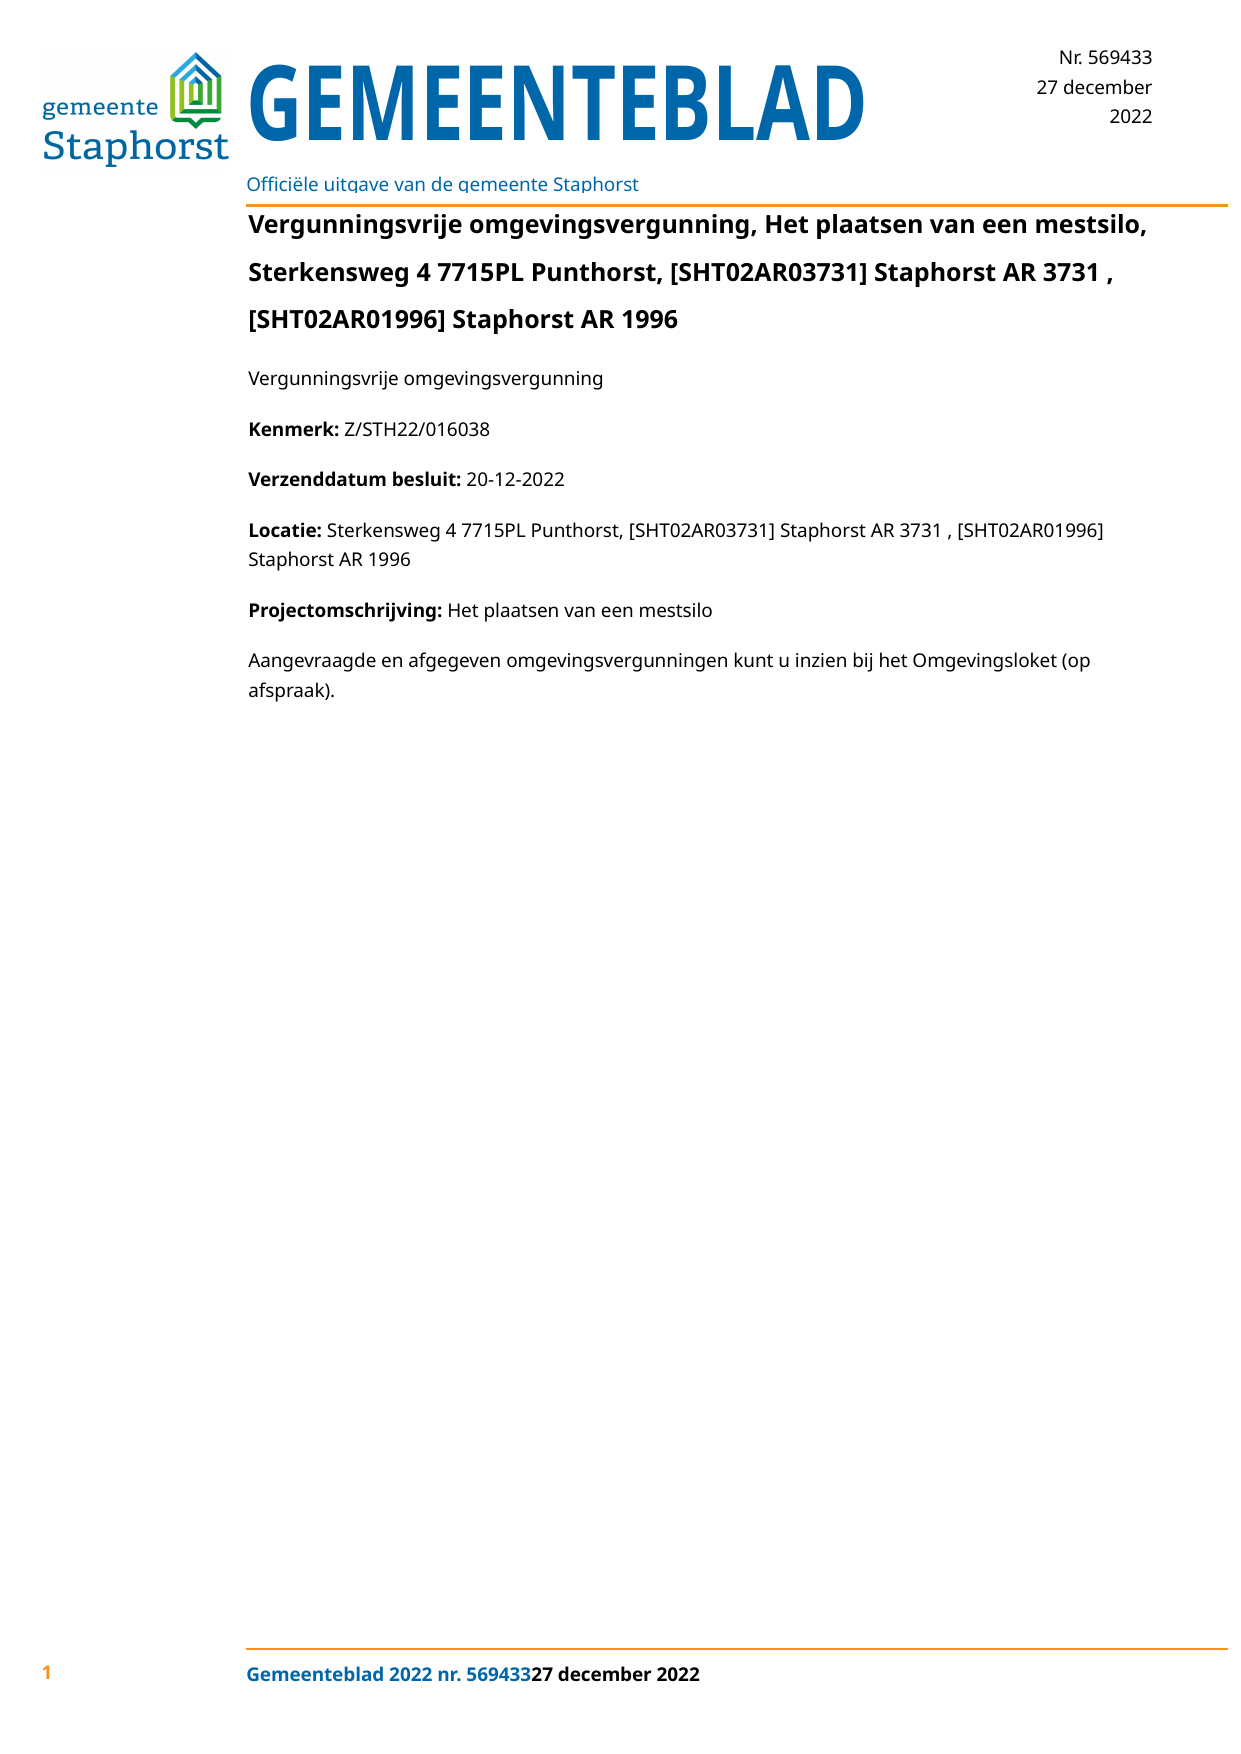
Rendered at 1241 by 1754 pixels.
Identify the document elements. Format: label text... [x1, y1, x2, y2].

text Projectomschrijving: Het plaatsen van een mestsilo [248, 597, 1152, 622]
text Verzenddatum besluit: 20-12-2022 [248, 466, 1152, 492]
picture [41, 47, 231, 172]
text Vergunningsvrije omgevingsvergunning, Het plaatsen van een mestsilo, Sterkensweg 4 7715PL Punthorst, [SHT02AR03731] Staphorst AR 3731 , [SHT02AR01996] Staphorst AR 1996 [248, 207, 1152, 336]
text Kenmerk: Z/STH22/016038 [248, 416, 1152, 442]
text Vergunningsvrije omgevingsvergunning [248, 366, 1152, 391]
text Aangevraagde en afgegeven omgevingsvergunningen kunt u inzien bij het Omgevingsloket (op afspraak). [248, 647, 1152, 702]
text Locatie: Sterkensweg 4 7715PL Punthorst, [SHT02AR03731] Staphorst AR 3731 , [SHT02AR01996] Staphorst AR 1996 [248, 517, 1152, 572]
